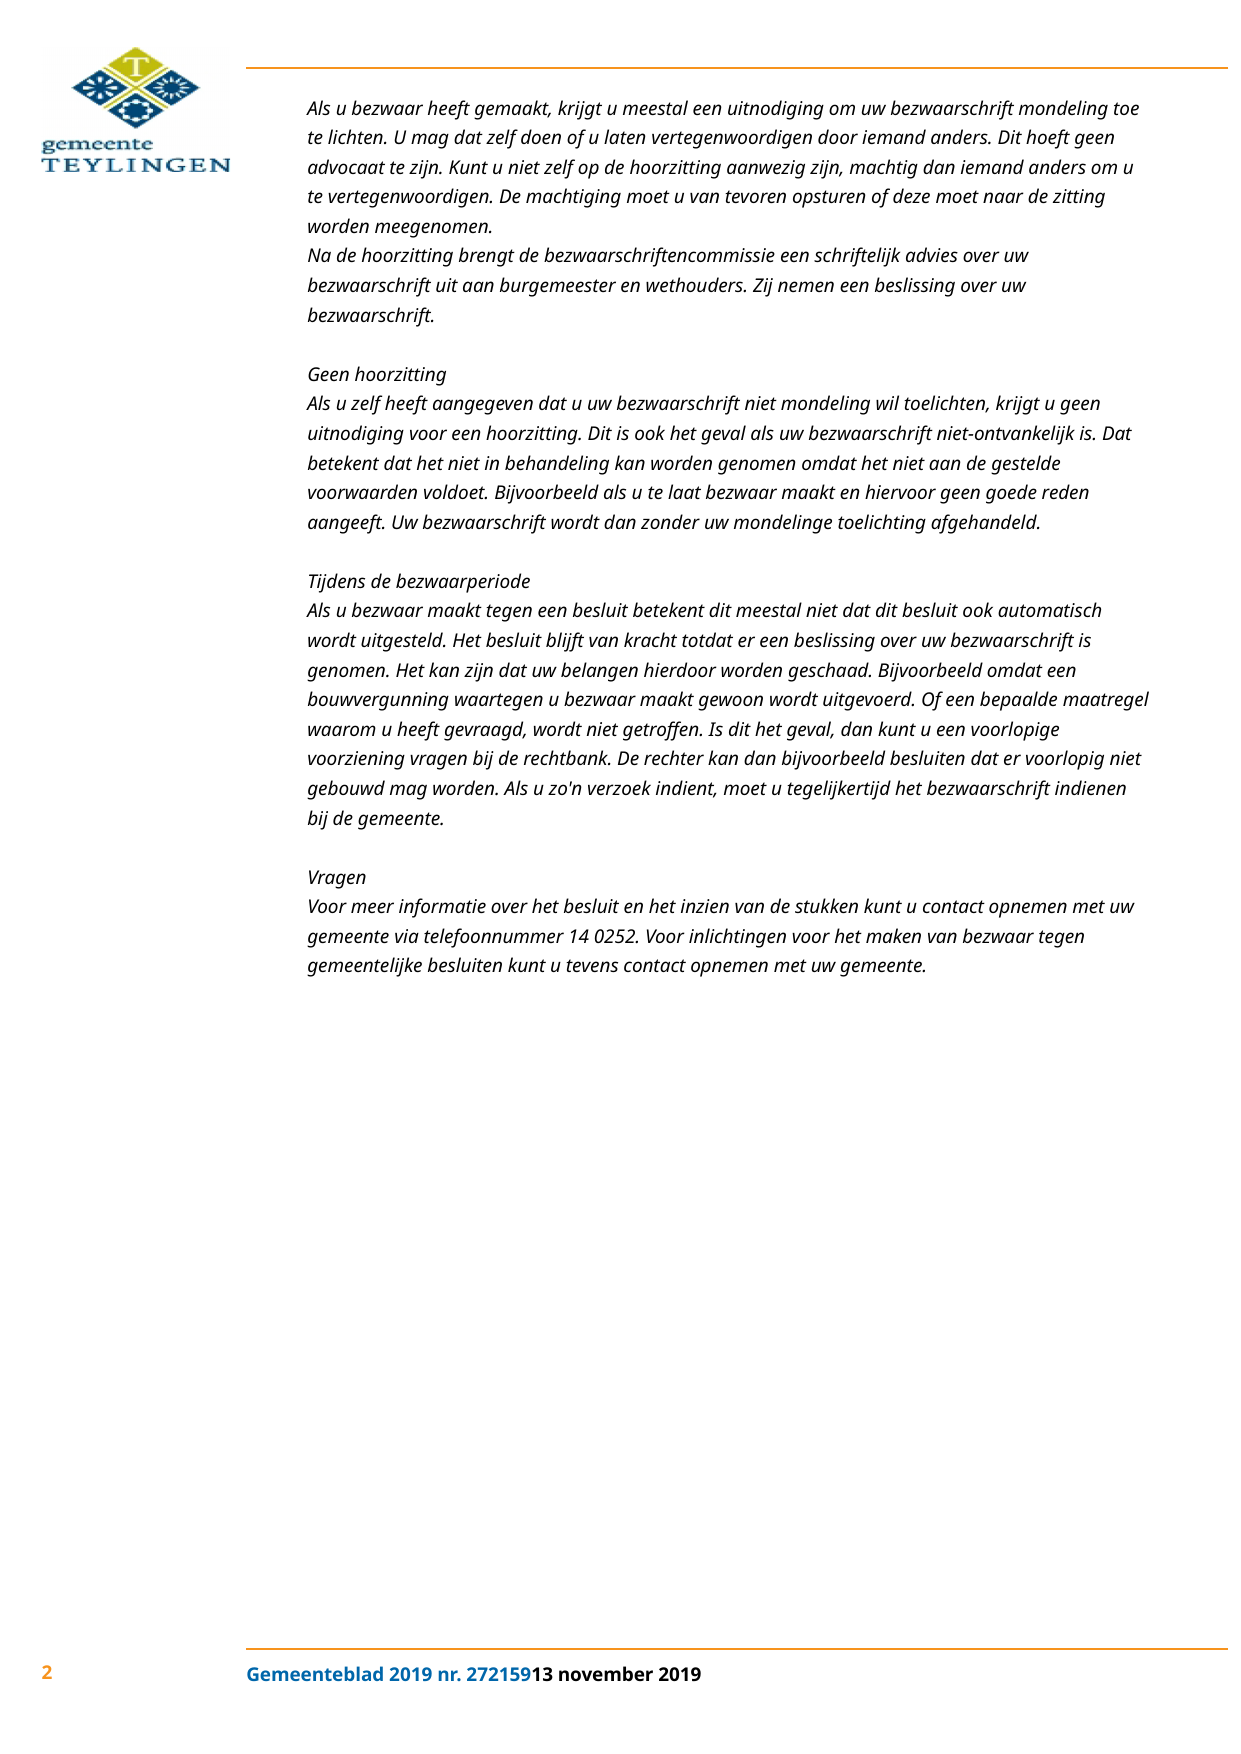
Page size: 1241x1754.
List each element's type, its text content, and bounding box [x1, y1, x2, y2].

list Vragen [248, 864, 1152, 890]
list Tijdens de bezwaarperiode [248, 568, 1152, 594]
list Als u bezwaar maakt tegen een besluit betekent dit meestal niet dat dit besluit ook automatisch wordt uitgesteld. Het besluit blijft van kracht totdat er een beslissing over uw bezwaarschrift is genomen. Het kan zijn dat uw belangen hierdoor worden geschaad. Bijvoorbeeld omdat een bouwvergunning waartegen u bezwaar maakt gewoon wordt uitgevoerd. Of een bepaalde maatregel waarom u heeft gevraagd, wordt niet getroffen. Is dit het geval, dan kunt u een voorlopige voorziening vragen bij de rechtbank. De rechter kan dan bijvoorbeeld besluiten dat er voorlopig niet gebouwd mag worden. Als u zo'n verzoek indient, moet u tegelijkertijd het bezwaarschrift indienen bij de gemeente. [248, 598, 1152, 831]
list Voor meer informatie over het besluit en het inzien van de stukken kunt u contact opnemen met uw gemeente via telefoonnummer 14 0252. Voor inlichtingen voor het maken van bezwaar tegen gemeentelijke besluiten kunt u tevens contact opnemen met uw gemeente. [248, 893, 1152, 978]
list Na de hoorzitting brengt de bezwaarschriftencommissie een schriftelijk advies over uw bezwaarschrift uit aan burgemeester en wethouders. Zij nemen een beslissing over uw bezwaarschrift. [248, 243, 1152, 328]
picture [41, 47, 231, 172]
list Geen hoorzitting [248, 361, 1152, 387]
list Als u zelf heeft aangegeven dat u uw bezwaarschrift niet mondeling wil toelichten, krijgt u geen uitnodiging voor een hoorzitting. Dit is ook het geval als uw bezwaarschrift niet-ontvankelijk is. Dat betekent dat het niet in behandeling kan worden genomen omdat het niet aan de gestelde voorwaarden voldoet. Bijvoorbeeld als u te laat bezwaar maakt en hiervoor geen goede reden aangeeft. Uw bezwaarschrift wordt dan zonder uw mondelinge toelichting afgehandeld. [248, 391, 1152, 535]
list Als u bezwaar heeft gemaakt, krijgt u meestal een uitnodiging om uw bezwaarschrift mondeling toe te lichten. U mag dat zelf doen of u laten vertegenwoordigen door iemand anders. Dit hoeft geen advocaat te zijn. Kunt u niet zelf op de hoorzitting aanwezig zijn, machtig dan iemand anders om u te vertegenwoordigen. De machtiging moet u van tevoren opsturen of deze moet naar de zitting worden meegenomen. [248, 95, 1152, 239]
